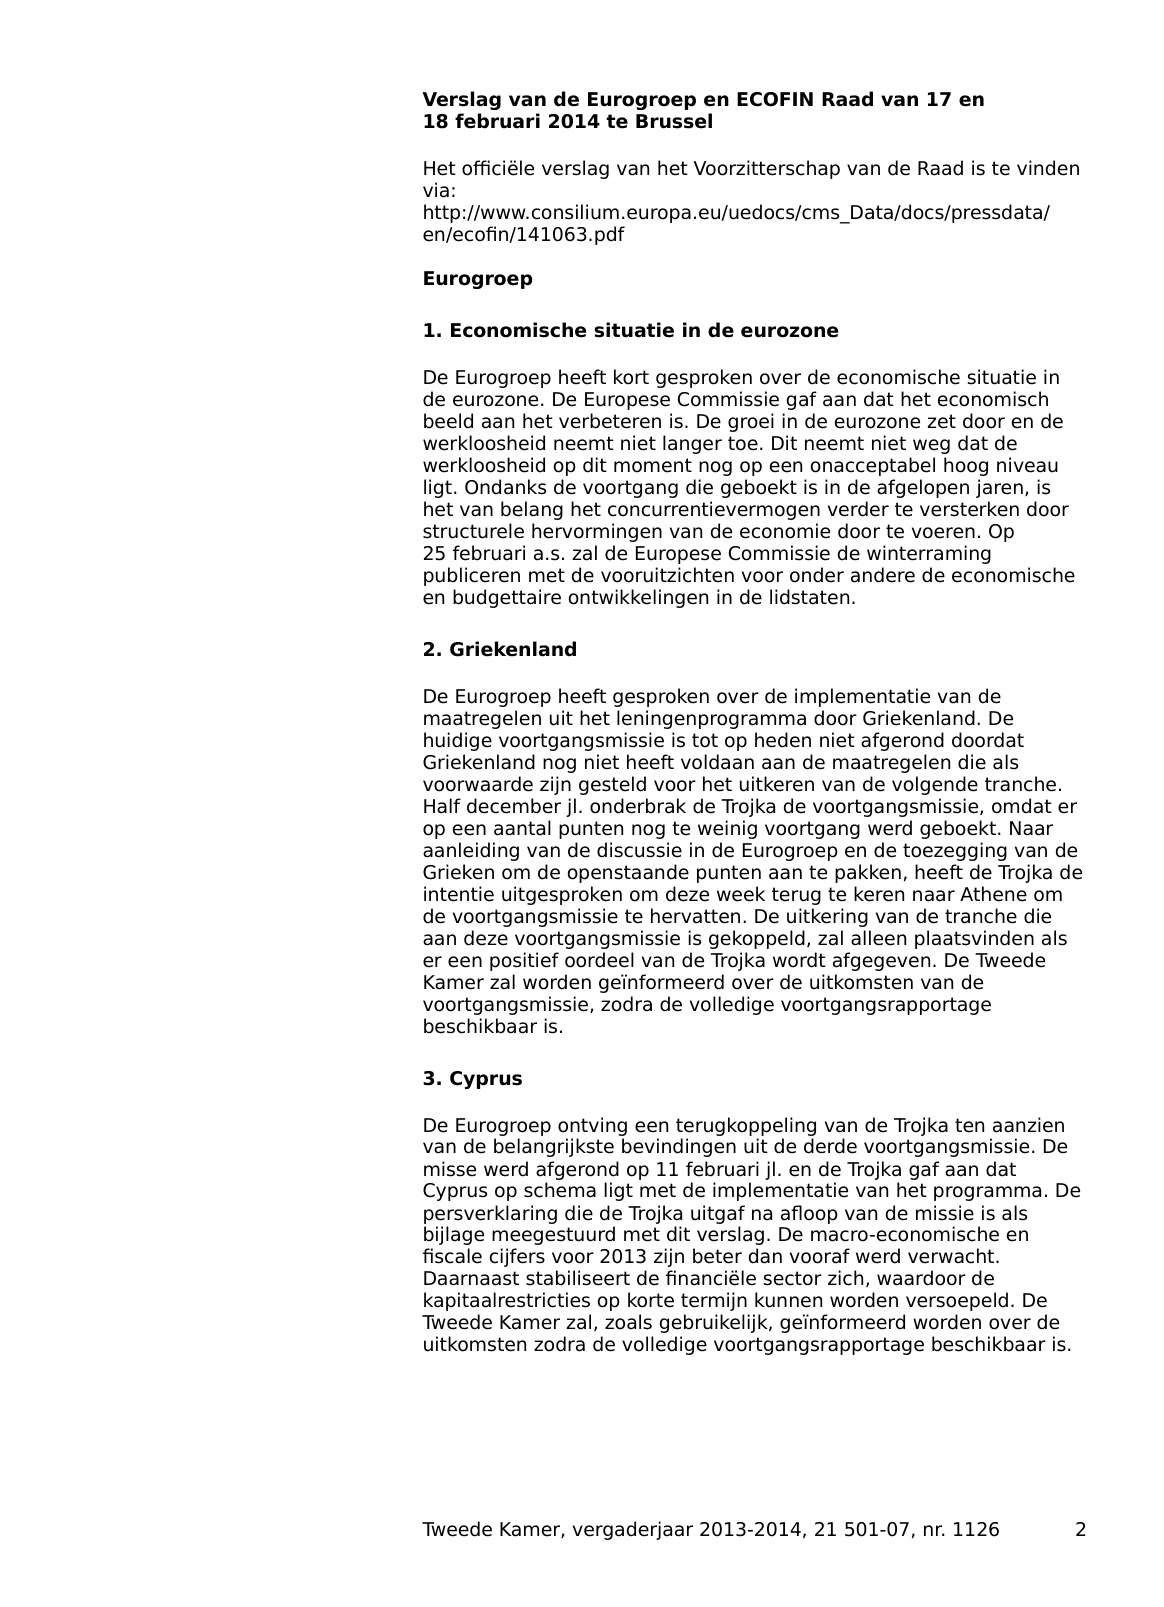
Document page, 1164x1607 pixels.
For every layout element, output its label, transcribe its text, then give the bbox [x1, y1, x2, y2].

text De Eurogroep heeft kort gesproken over de economische situatie in de eurozone. De Europese Commissie gaf aan dat het economisch beeld aan het verbeteren is. De groei in de eurozone zet door en de werkloosheid neemt niet langer toe. Dit neemt niet weg dat de werkloosheid op dit moment nog op een onacceptabel hoog niveau ligt. Ondanks de voortgang die geboekt is in de afgelopen jaren, is het van belang het concurrentievermogen verder te versterken door structurele hervormingen van de economie door te voeren. Op 25 februari a.s. zal de Europese Commissie de winterraming publiceren met de vooruitzichten voor onder andere de economische en budgettaire ontwikkelingen in de lidstaten. [422, 367, 1087, 609]
subtitle 1. Economische situatie in de eurozone [422, 320, 1087, 342]
text De Eurogroep heeft gesproken over de implementatie van de maatregelen uit het leningenprogramma door Griekenland. De huidige voortgangsmissie is tot op heden niet afgerond doordat Griekenland nog niet heeft voldaan aan de maatregelen die als voorwaarde zijn gesteld voor het uitkeren van de volgende tranche. Half december jl. onderbrak de Trojka de voortgangsmissie, omdat er op een aantal punten nog te weinig voortgang werd geboekt. Naar aanleiding van de discussie in de Eurogroep en de toezegging van de Grieken om de openstaande punten aan te pakken, heeft de Trojka de intentie uitgesproken om deze week terug te keren naar Athene om de voortgangsmissie te hervatten. De uitkering van de tranche die aan deze voortgangsmissie is gekoppeld, zal alleen plaatsvinden als er een positief oordeel van de Trojka wordt afgegeven. De Tweede Kamer zal worden geïnformeerd over de uitkomsten van de voortgangsmissie, zodra de volledige voortgangsrapportage beschikbaar is. [422, 686, 1087, 1037]
subtitle Eurogroep [422, 268, 1087, 290]
text http://www.consilium.europa.eu/uedocs/cms_Data/docs/pressdata/en/ecofin/141063.pdf [422, 202, 1087, 246]
subtitle 3. Cyprus [422, 1067, 1087, 1089]
text De Eurogroep ontving een terugkoppeling van de Trojka ten aanzien van de belangrijkste bevindingen uit de derde voortgangsmissie. De misse werd afgerond op 11 februari jl. en de Trojka gaf aan dat Cyprus op schema ligt met de implementatie van het programma. De persverklaring die de Trojka uitgaf na afloop van de missie is als bijlage meegestuurd met dit verslag. De macro-economische en fiscale cijfers voor 2013 zijn beter dan vooraf werd verwacht. Daarnaast stabiliseert de financiële sector zich, waardoor de kapitaalrestricties op korte termijn kunnen worden versoepeld. De Tweede Kamer zal, zoals gebruikelijk, geïnformeerd worden over de uitkomsten zodra de volledige voortgangsrapportage beschikbaar is. [422, 1114, 1087, 1356]
text Het officiële verslag van het Voorzitterschap van de Raad is te vinden via: [422, 158, 1087, 202]
subtitle 2. Griekenland [422, 639, 1087, 661]
subtitle Verslag van de Eurogroep en ECOFIN Raad van 17 en 18 februari 2014 te Brussel [422, 89, 1087, 133]
